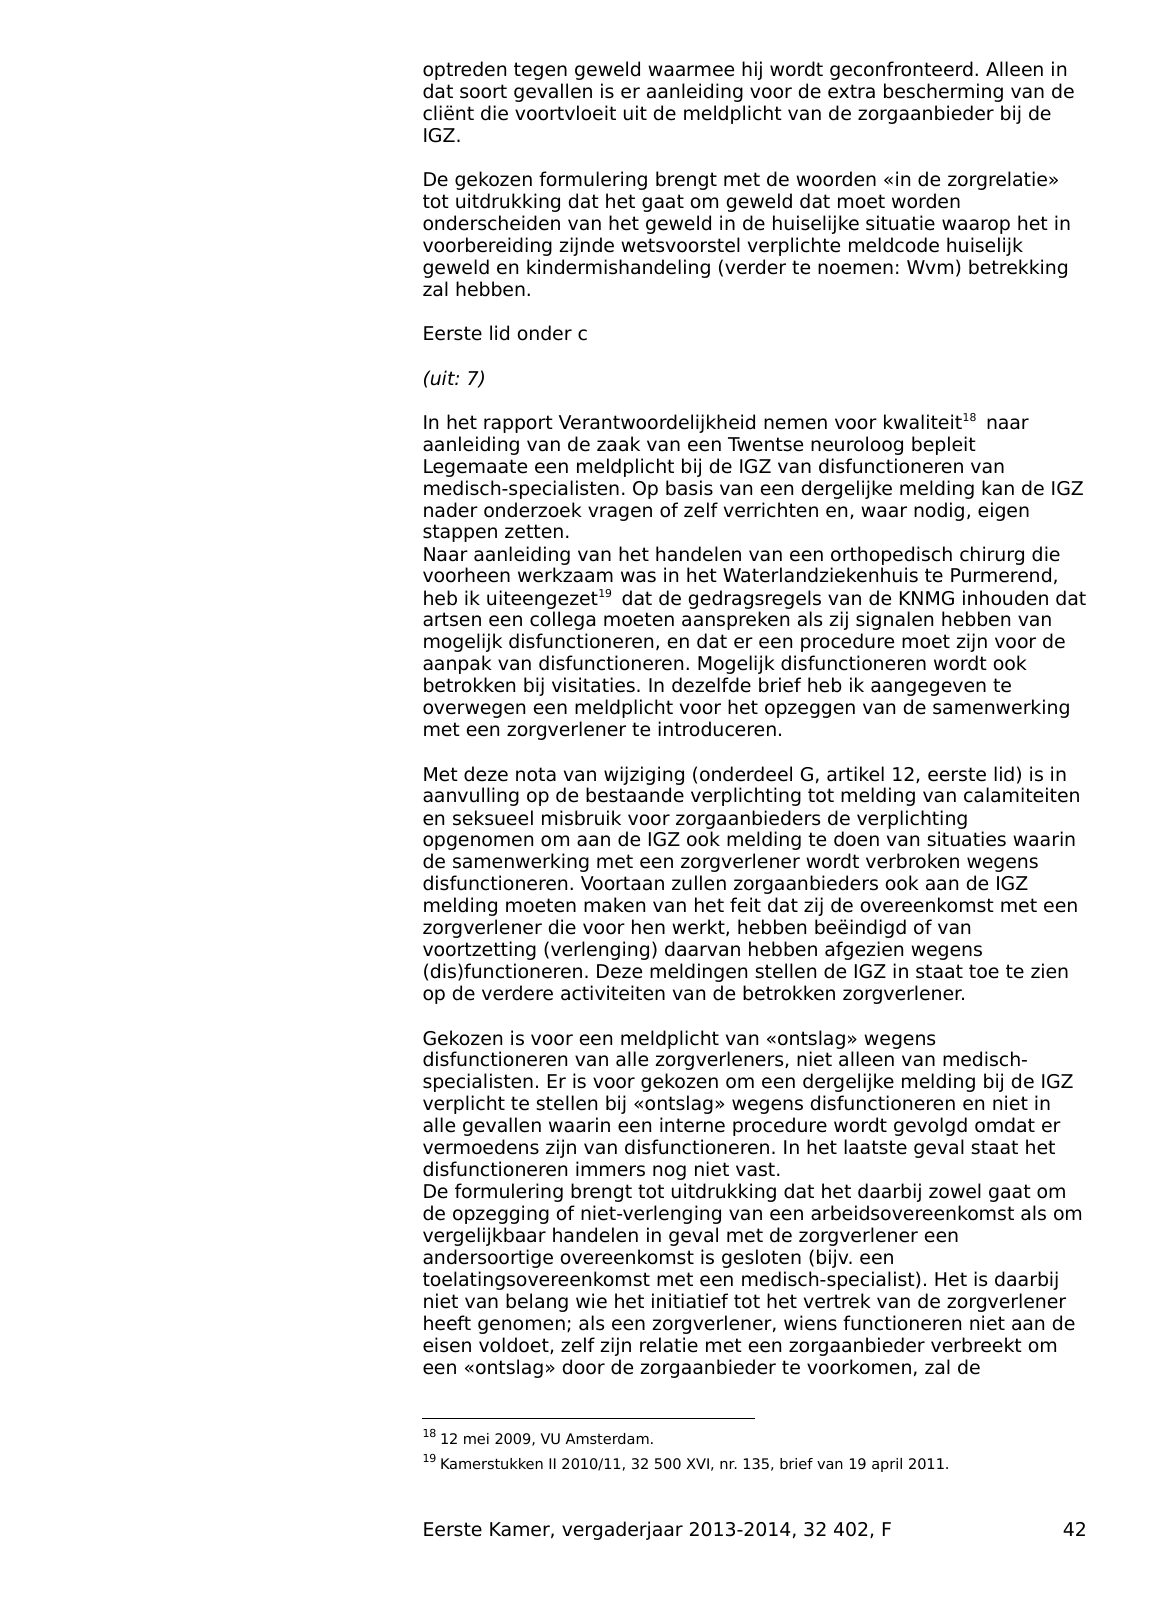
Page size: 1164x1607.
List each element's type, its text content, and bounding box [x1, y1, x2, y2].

text 12 mei 2009, VU Amsterdam. [422, 1427, 1087, 1449]
text optreden tegen geweld waarmee hij wordt geconfronteerd. Alleen in dat soort gevallen is er aanleiding voor de extra bescherming van de cliënt die voortvloeit uit de meldplicht van de zorgaanbieder bij de IGZ. [422, 59, 1087, 147]
text Naar aanleiding van het handelen van een orthopedisch chirurg die voorheen werkzaam was in het Waterlandziekenhuis te Purmerend, heb ik uiteengezet dat de gedragsregels van de KNMG inhouden dat artsen een collega moeten aanspreken als zij signalen hebben van mogelijk disfunctioneren, en dat er een procedure moet zijn voor de aanpak van disfunctioneren. Mogelijk disfunctioneren wordt ook betrokken bij visitaties. In dezelfde brief heb ik aangegeven te overwegen een meldplicht voor het opzeggen van de samenwerking met een zorgverlener te introduceren. [422, 543, 1087, 741]
text Kamerstukken II 2010/11, 32 500 XVI, nr. 135, brief van 19 april 2011. [422, 1452, 1087, 1474]
subtitle Eerste lid onder c [422, 323, 1087, 345]
subtitle (uit: 7) [422, 367, 1087, 389]
text Gekozen is voor een meldplicht van «ontslag» wegens disfunctioneren van alle zorgverleners, niet alleen van medisch-specialisten. Er is voor gekozen om een dergelijke melding bij de IGZ verplicht te stellen bij «ontslag» wegens disfunctioneren en niet in alle gevallen waarin een interne procedure wordt gevolgd omdat er vermoedens zijn van disfunctioneren. In het laatste geval staat het disfunctioneren immers nog niet vast. [422, 1027, 1087, 1181]
text De formulering brengt tot uitdrukking dat het daarbij zowel gaat om de opzegging of niet-verlenging van een arbeidsovereenkomst als om vergelijkbaar handelen in geval met de zorgverlener een andersoortige overeenkomst is gesloten (bijv. een toelatingsovereenkomst met een medisch-specialist). Het is daarbij niet van belang wie het initiatief tot het vertrek van de zorgverlener heeft genomen; als een zorgverlener, wiens functioneren niet aan de eisen voldoet, zelf zijn relatie met een zorgaanbieder verbreekt om een «ontslag» door de zorgaanbieder te voorkomen, zal de [422, 1181, 1087, 1379]
text De gekozen formulering brengt met de woorden «in de zorgrelatie» tot uitdrukking dat het gaat om geweld dat moet worden onderscheiden van het geweld in de huiselijke situatie waarop het in voorbereiding zijnde wetsvoorstel verplichte meldcode huiselijk geweld en kindermishandeling (verder te noemen: Wvm) betrekking zal hebben. [422, 169, 1087, 301]
text In het rapport Verantwoordelijkheid nemen voor kwaliteit naar aanleiding van de zaak van een Twentse neuroloog bepleit Legemaate een meldplicht bij de IGZ van disfunctioneren van medisch-specialisten. Op basis van een dergelijke melding kan de IGZ nader onderzoek vragen of zelf verrichten en, waar nodig, eigen stappen zetten. [422, 412, 1087, 543]
text Met deze nota van wijziging (onderdeel G, artikel 12, eerste lid) is in aanvulling op de bestaande verplichting tot melding van calamiteiten en seksueel misbruik voor zorgaanbieders de verplichting opgenomen om aan de IGZ ook melding te doen van situaties waarin de samenwerking met een zorgverlener wordt verbroken wegens disfunctioneren. Voortaan zullen zorgaanbieders ook aan de IGZ melding moeten maken van het feit dat zij de overeenkomst met een zorgverlener die voor hen werkt, hebben beëindigd of van voortzetting (verlenging) daarvan hebben afgezien wegens (dis)functioneren. Deze meldingen stellen de IGZ in staat toe te zien op de verdere activiteiten van de betrokken zorgverlener. [422, 763, 1087, 1005]
